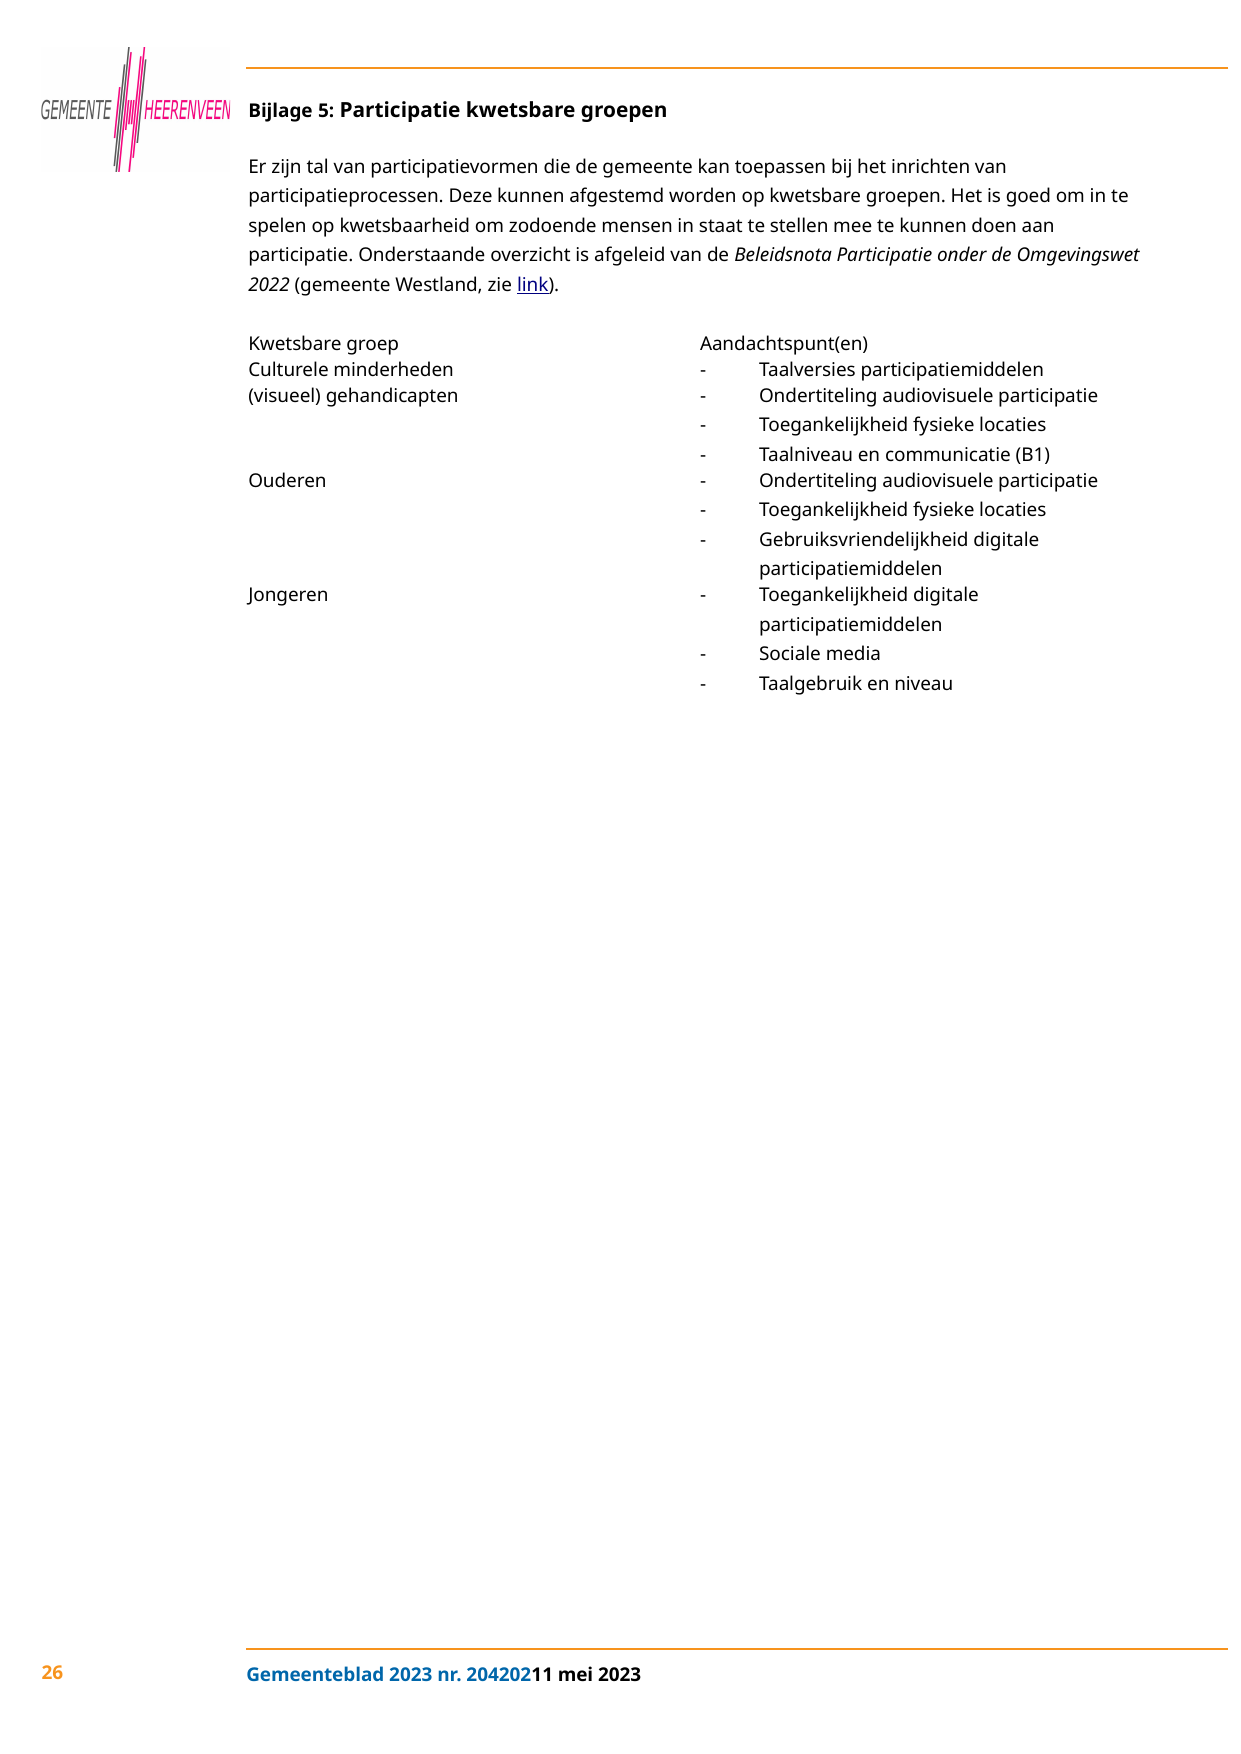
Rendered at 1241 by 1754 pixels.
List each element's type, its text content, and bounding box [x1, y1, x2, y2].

picture [41, 47, 231, 172]
table_cell Ouderen [248, 467, 700, 581]
table_cell Ondertiteling audiovisuele participatie Toegankelijkheid fysieke locaties Gebruiksvriendelijkheid digitale participatiemiddelen [700, 467, 1152, 581]
table_cell (visueel) gehandicapten [248, 382, 700, 467]
table_header Aandachtspunt(en) [700, 331, 1152, 356]
text Bijlage 5: Participatie kwetsbare groepen [248, 95, 1152, 123]
table_cell Toegankelijkheid digitale participatiemiddelen Sociale media Taalgebruik en niveau [700, 581, 1152, 696]
table_cell Culturele minderheden [248, 356, 700, 382]
table_cell Ondertiteling audiovisuele participatie Toegankelijkheid fysieke locaties Taalniveau en communicatie (B1) [700, 382, 1152, 467]
table_header Kwetsbare groep [248, 331, 700, 356]
table_cell Jongeren [248, 581, 700, 696]
table_cell Taalversies participatiemiddelen [700, 356, 1152, 382]
text Er zijn tal van participatievormen die de gemeente kan toepassen bij het inrichten van participatieprocessen. Deze kunnen afgestemd worden op kwetsbare groepen. Het is goed om in te spelen op kwetsbaarheid om zodoende mensen in staat te stellen mee te kunnen doen aan participatie. Onderstaande overzicht is afgeleid van de Beleidsnota Participatie onder de Omgevingswet 2022 (gemeente Westland, zie link). [248, 153, 1152, 297]
